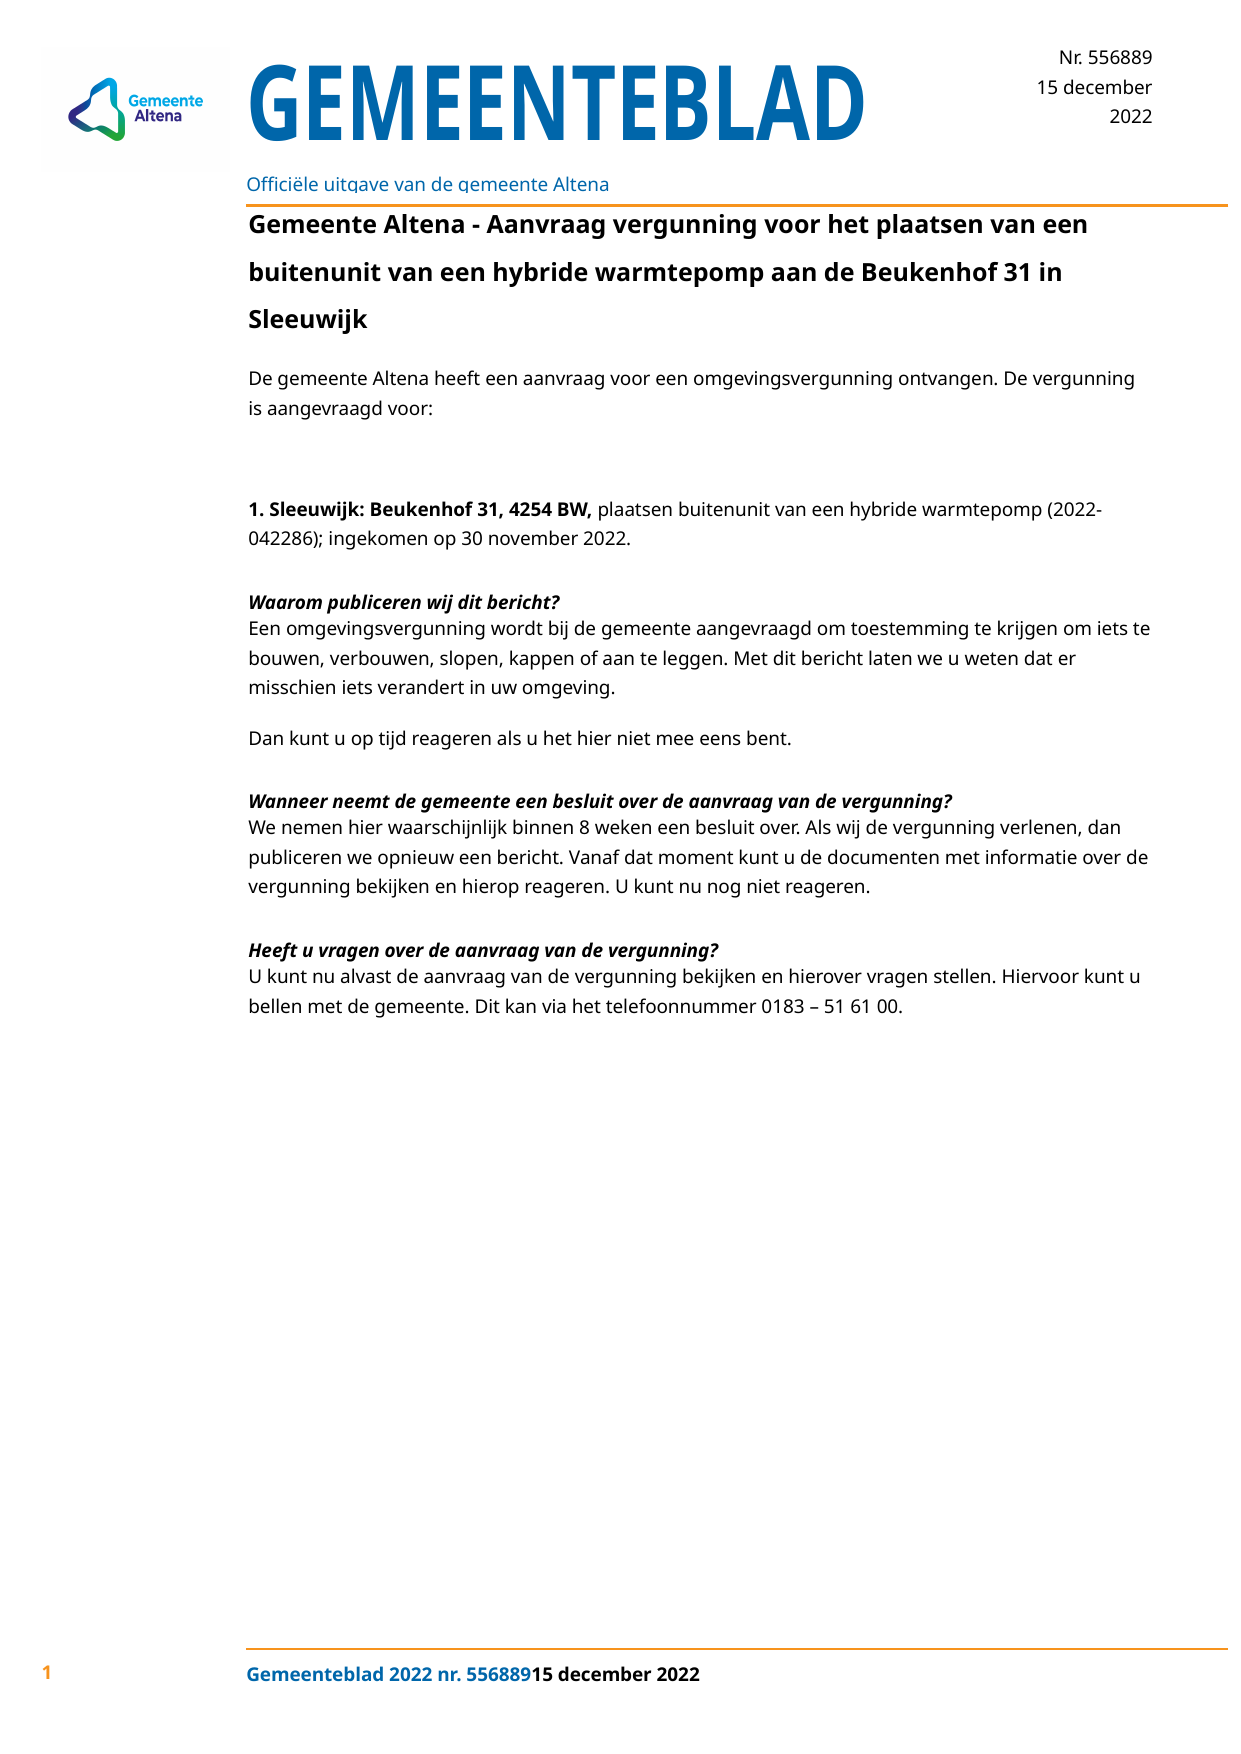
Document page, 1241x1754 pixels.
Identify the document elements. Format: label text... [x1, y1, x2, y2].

text Gemeente Altena - Aanvraag vergunning voor het plaatsen van een buitenunit van een hybride warmtepomp aan de Beukenhof 31 in Sleeuwijk [248, 207, 1152, 336]
text De gemeente Altena heeft een aanvraag voor een omgevingsvergunning ontvangen. De vergunning is aangevraagd voor: [248, 366, 1152, 421]
text Heeft u vragen over de aanvraag van de vergunning? [248, 938, 1152, 963]
text Een omgevingsvergunning wordt bij de gemeente aangevraagd om toestemming te krijgen om iets te bouwen, verbouwen, slopen, kappen of aan te leggen. Met dit bericht laten we u weten dat er misschien iets verandert in uw omgeving. [248, 615, 1152, 700]
text U kunt nu alvast de aanvraag van de vergunning bekijken en hierover vragen stellen. Hiervoor kunt u bellen met de gemeente. Dit kan via het telefoonnummer 0183 – 51 61 00. [248, 963, 1152, 1019]
picture [41, 47, 231, 172]
text Dan kunt u op tijd reageren als u het hier niet mee eens bent. [248, 725, 1152, 751]
text Waarom publiceren wij dit bericht? [248, 589, 1152, 615]
text 1. Sleeuwijk: Beukenhof 31, 4254 BW, plaatsen buitenunit van een hybride warmtepomp (2022-042286); ingekomen op 30 november 2022. [248, 496, 1152, 551]
text Wanneer neemt de gemeente een besluit over de aanvraag van de vergunning? [248, 789, 1152, 814]
text We nemen hier waarschijnlijk binnen 8 weken een besluit over. Als wij de vergunning verlenen, dan publiceren we opnieuw een bericht. Vanaf dat moment kunt u de documenten met informatie over de vergunning bekijken en hierop reageren. U kunt nu nog niet reageren. [248, 814, 1152, 899]
